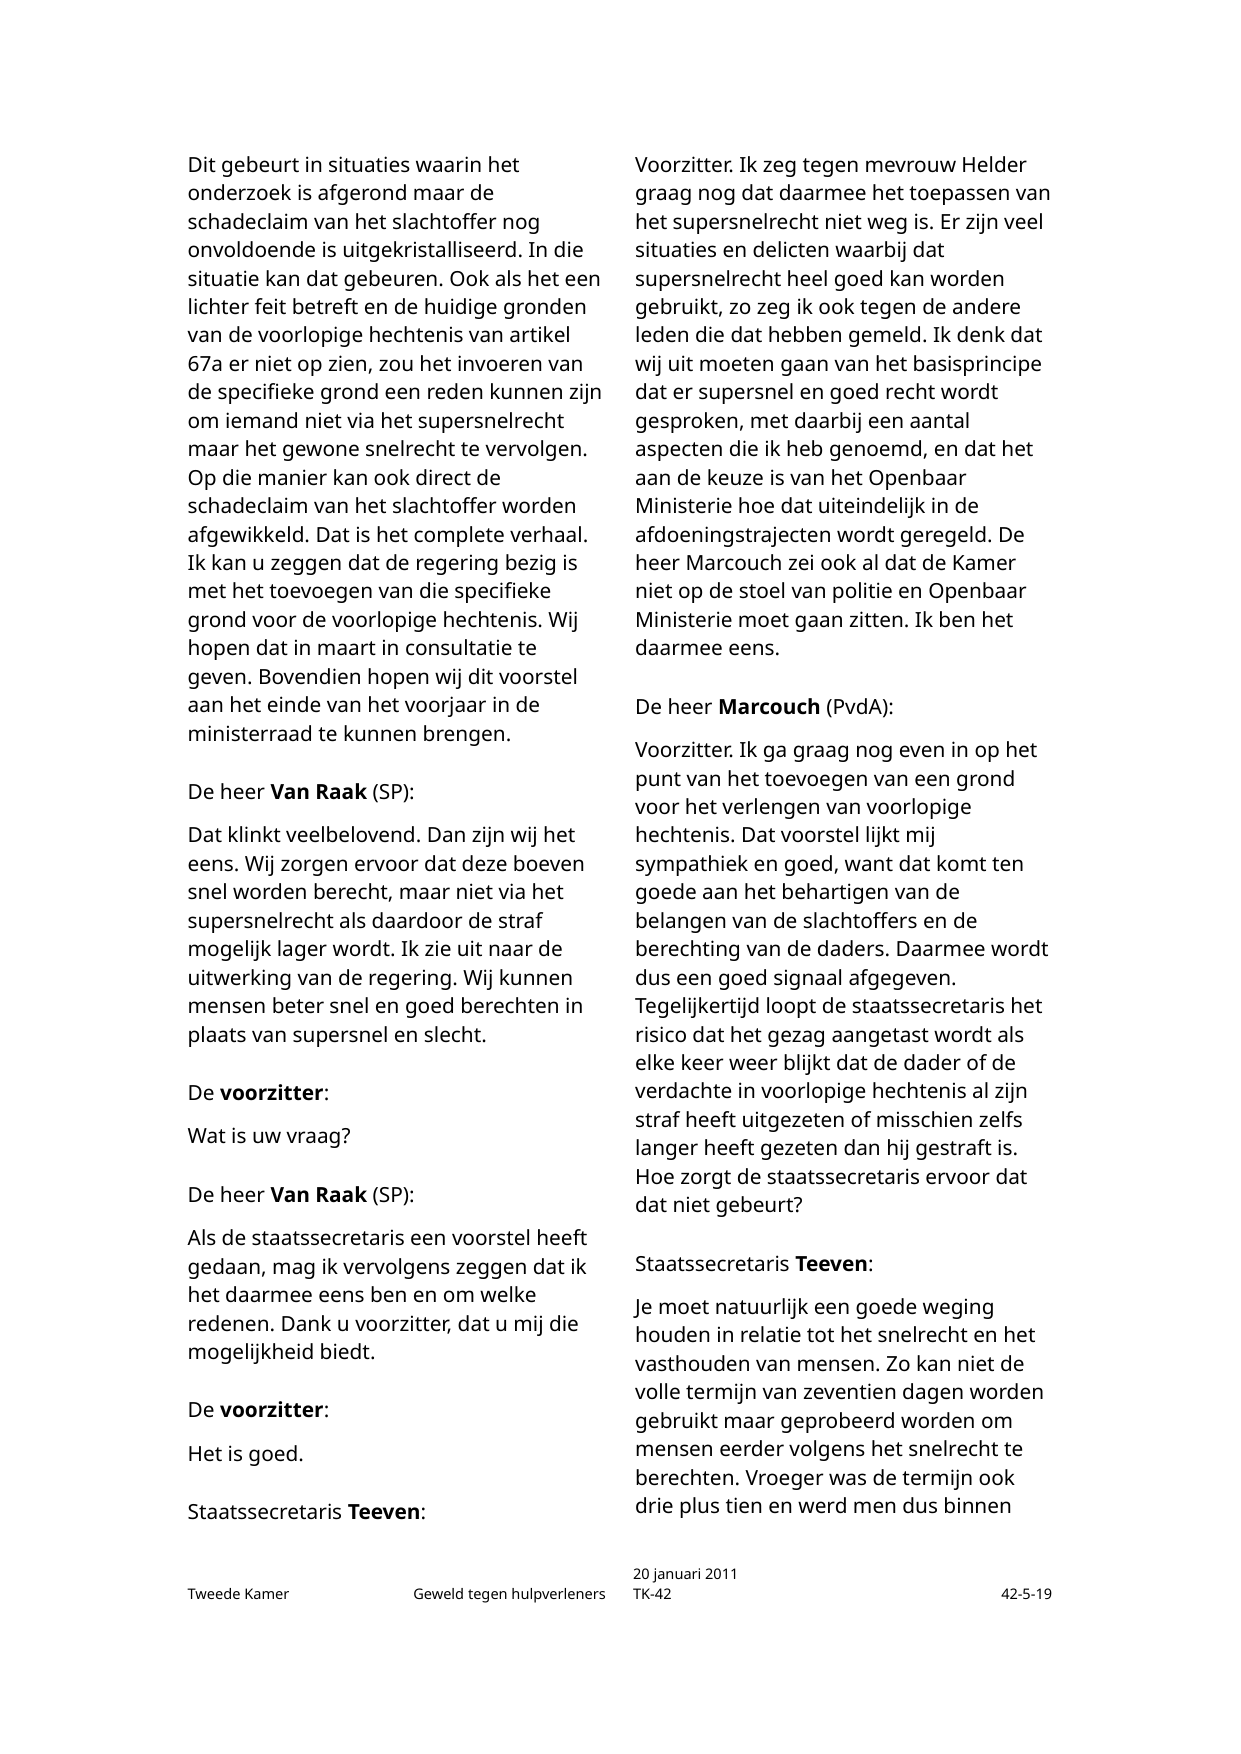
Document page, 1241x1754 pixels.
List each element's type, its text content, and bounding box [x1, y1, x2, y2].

text Als de staatssecretaris een voorstel heeft gedaan, mag ik vervolgens zeggen dat ik het daarmee eens ben en om welke redenen. Dank u voorzitter, dat u mij die mogelijkheid biedt. [187, 1223, 605, 1366]
text Staatssecretaris Teeven: [187, 1497, 605, 1526]
text De heer Van Raak (SP): [187, 1180, 605, 1208]
text De heer Marcouch (PvdA): [635, 692, 1053, 720]
text De voorzitter: [187, 1396, 605, 1424]
text Dat klinkt veelbelovend. Dan zijn wij het eens. Wij zorgen ervoor dat deze boeven snel worden berecht, maar niet via het supersnelrecht als daardoor de straf mogelijk lager wordt. Ik zie uit naar de uitwerking van de regering. Wij kunnen mensen beter snel en goed berechten in plaats van supersnel en slecht. [187, 821, 605, 1048]
text Wat is uw vraag? [187, 1122, 605, 1150]
text Voorzitter. Ik ga graag nog even in op het punt van het toevoegen van een grond voor het verlengen van voorlopige hechtenis. Dat voorstel lijkt mij sympathiek en goed, want dat komt ten goede aan het behartigen van de belangen van de slachtoffers en de berechting van de daders. Daarmee wordt dus een goed signaal afgegeven. Tegelijkertijd loopt de staatssecretaris het risico dat het gezag aangetast wordt als elke keer weer blijkt dat de dader of de verdachte in voorlopige hechtenis al zijn straf heeft uitgezeten of misschien zelfs langer heeft gezeten dan hij gestraft is. Hoe zorgt de staatssecretaris ervoor dat dat niet gebeurt? [635, 735, 1053, 1219]
text Staatssecretaris Teeven: [635, 1249, 1053, 1277]
text Je moet natuurlijk een goede weging houden in relatie tot het snelrecht en het vasthouden van mensen. Zo kan niet de volle termijn van zeventien dagen worden gebruikt maar geprobeerd worden om mensen eerder volgens het snelrecht te berechten. Vroeger was de termijn ook drie plus tien en werd men dus binnen [635, 1292, 1053, 1520]
text De voorzitter: [187, 1078, 605, 1107]
text De heer Van Raak (SP): [187, 777, 605, 806]
text Het is goed. [187, 1439, 605, 1467]
text Dit gebeurt in situaties waarin het onderzoek is afgerond maar de schadeclaim van het slachtoffer nog onvoldoende is uitgekristalliseerd. In die situatie kan dat gebeuren. Ook als het een lichter feit betreft en de huidige gronden van de voorlopige hechtenis van artikel 67a er niet op zien, zou het invoeren van de specifieke grond een reden kunnen zijn om iemand niet via het supersnelrecht maar het gewone snelrecht te vervolgen. Op die manier kan ook direct de schadeclaim van het slachtoffer worden afgewikkeld. Dat is het complete verhaal. Ik kan u zeggen dat de regering bezig is met het toevoegen van die specifieke grond voor de voorlopige hechtenis. Wij hopen dat in maart in consultatie te geven. Bovendien hopen wij dit voorstel aan het einde van het voorjaar in de ministerraad te kunnen brengen. [187, 150, 605, 747]
text Voorzitter. Ik zeg tegen mevrouw Helder graag nog dat daarmee het toepassen van het supersnelrecht niet weg is. Er zijn veel situaties en delicten waarbij dat supersnelrecht heel goed kan worden gebruikt, zo zeg ik ook tegen de andere leden die dat hebben gemeld. Ik denk dat wij uit moeten gaan van het basisprincipe dat er supersnel en goed recht wordt gesproken, met daarbij een aantal aspecten die ik heb genoemd, en dat het aan de keuze is van het Openbaar Ministerie hoe dat uiteindelijk in de afdoeningstrajecten wordt geregeld. De heer Marcouch zei ook al dat de Kamer niet op de stoel van politie en Openbaar Ministerie moet gaan zitten. Ik ben het daarmee eens. [635, 150, 1053, 662]
